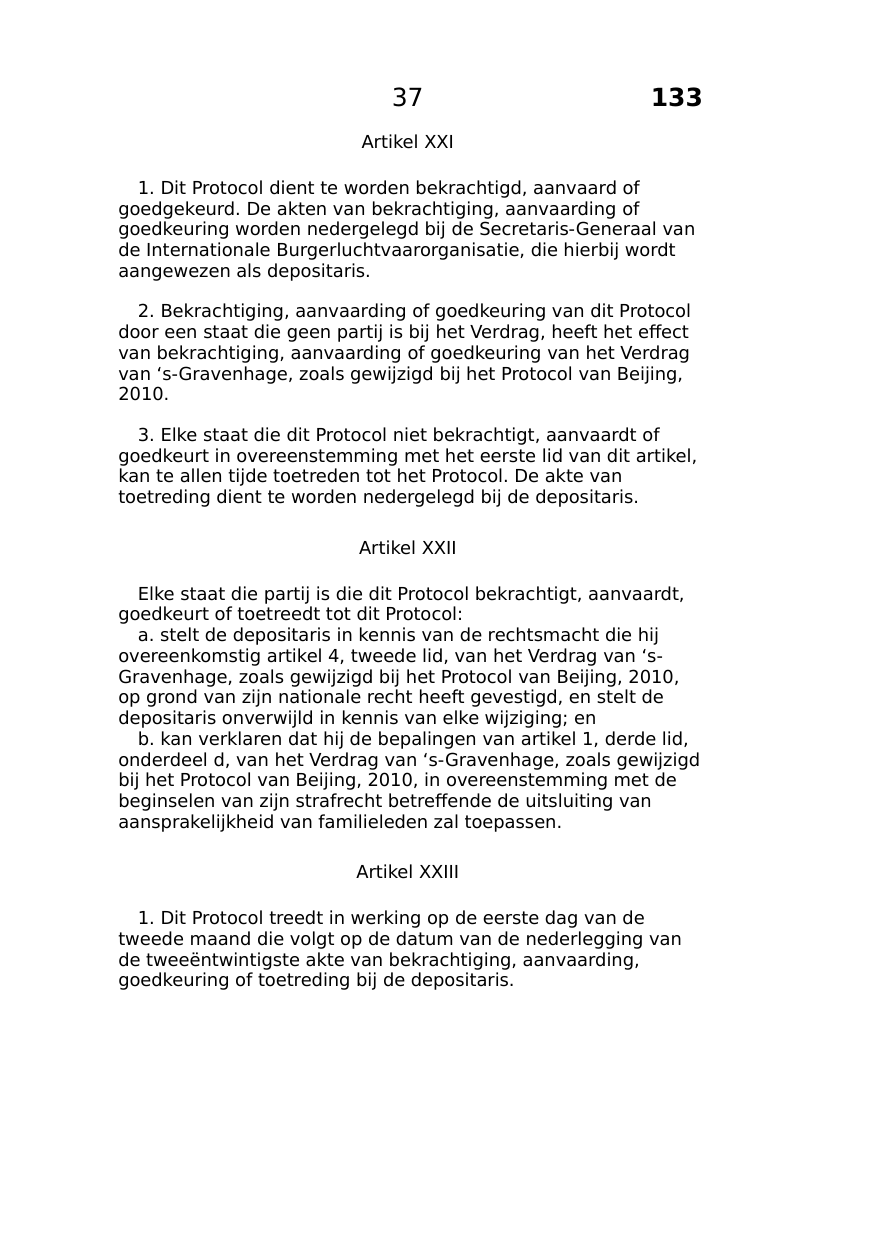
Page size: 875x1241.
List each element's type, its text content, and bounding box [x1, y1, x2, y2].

text 1. Dit Protocol treedt in werking op de eerste dag van de tweede maand die volgt op de datum van de nederlegging van de tweeëntwintigste akte van bekrachtiging, aanvaarding, goedkeuring of toetreding bij de depositaris. [118, 908, 703, 991]
subtitle Artikel XXI [118, 132, 703, 153]
text b. kan verklaren dat hij de bepalingen van artikel 1, derde lid, onderdeel d, van het Verdrag van ‘s-Gravenhage, zoals gewijzigd bij het Protocol van Beijing, 2010, in overeenstemming met de beginselen van zijn strafrecht betreffende de uitsluiting van aansprakelijkheid van familieleden zal toepassen. [118, 729, 703, 832]
subtitle Artikel XXII [118, 538, 703, 558]
text 1. Dit Protocol dient te worden bekrachtigd, aanvaard of goedgekeurd. De akten van bekrachtiging, aanvaarding of goedkeuring worden nedergelegd bij de Secretaris-Generaal van de Internationale Burgerluchtvaarorganisatie, die hierbij wordt aangewezen als depositaris. [118, 178, 703, 281]
text 3. Elke staat die dit Protocol niet bekrachtigt, aanvaardt of goedkeurt in overeenstemming met het eerste lid van dit artikel, kan te allen tijde toetreden tot het Protocol. De akte van toetreding dient te worden nedergelegd bij de depositaris. [118, 425, 703, 508]
text Elke staat die partij is die dit Protocol bekrachtigt, aanvaardt, goedkeurt of toetreedt tot dit Protocol: [118, 583, 703, 625]
subtitle Artikel XXIII [118, 862, 703, 883]
text a. stelt de depositaris in kennis van de rechtsmacht die hij overeenkomstig artikel 4, tweede lid, van het Verdrag van ‘s-Gravenhage, zoals gewijzigd bij het Protocol van Beijing, 2010, op grond van zijn nationale recht heeft gevestigd, en stelt de depositaris onverwijld in kennis van elke wijziging; en [118, 625, 703, 729]
text 2. Bekrachtiging, aanvaarding of goedkeuring van dit Protocol door een staat die geen partij is bij het Verdrag, heeft het effect van bekrachtiging, aanvaarding of goedkeuring van het Verdrag van ‘s-Gravenhage, zoals gewijzigd bij het Protocol van Beijing, 2010. [118, 301, 703, 405]
